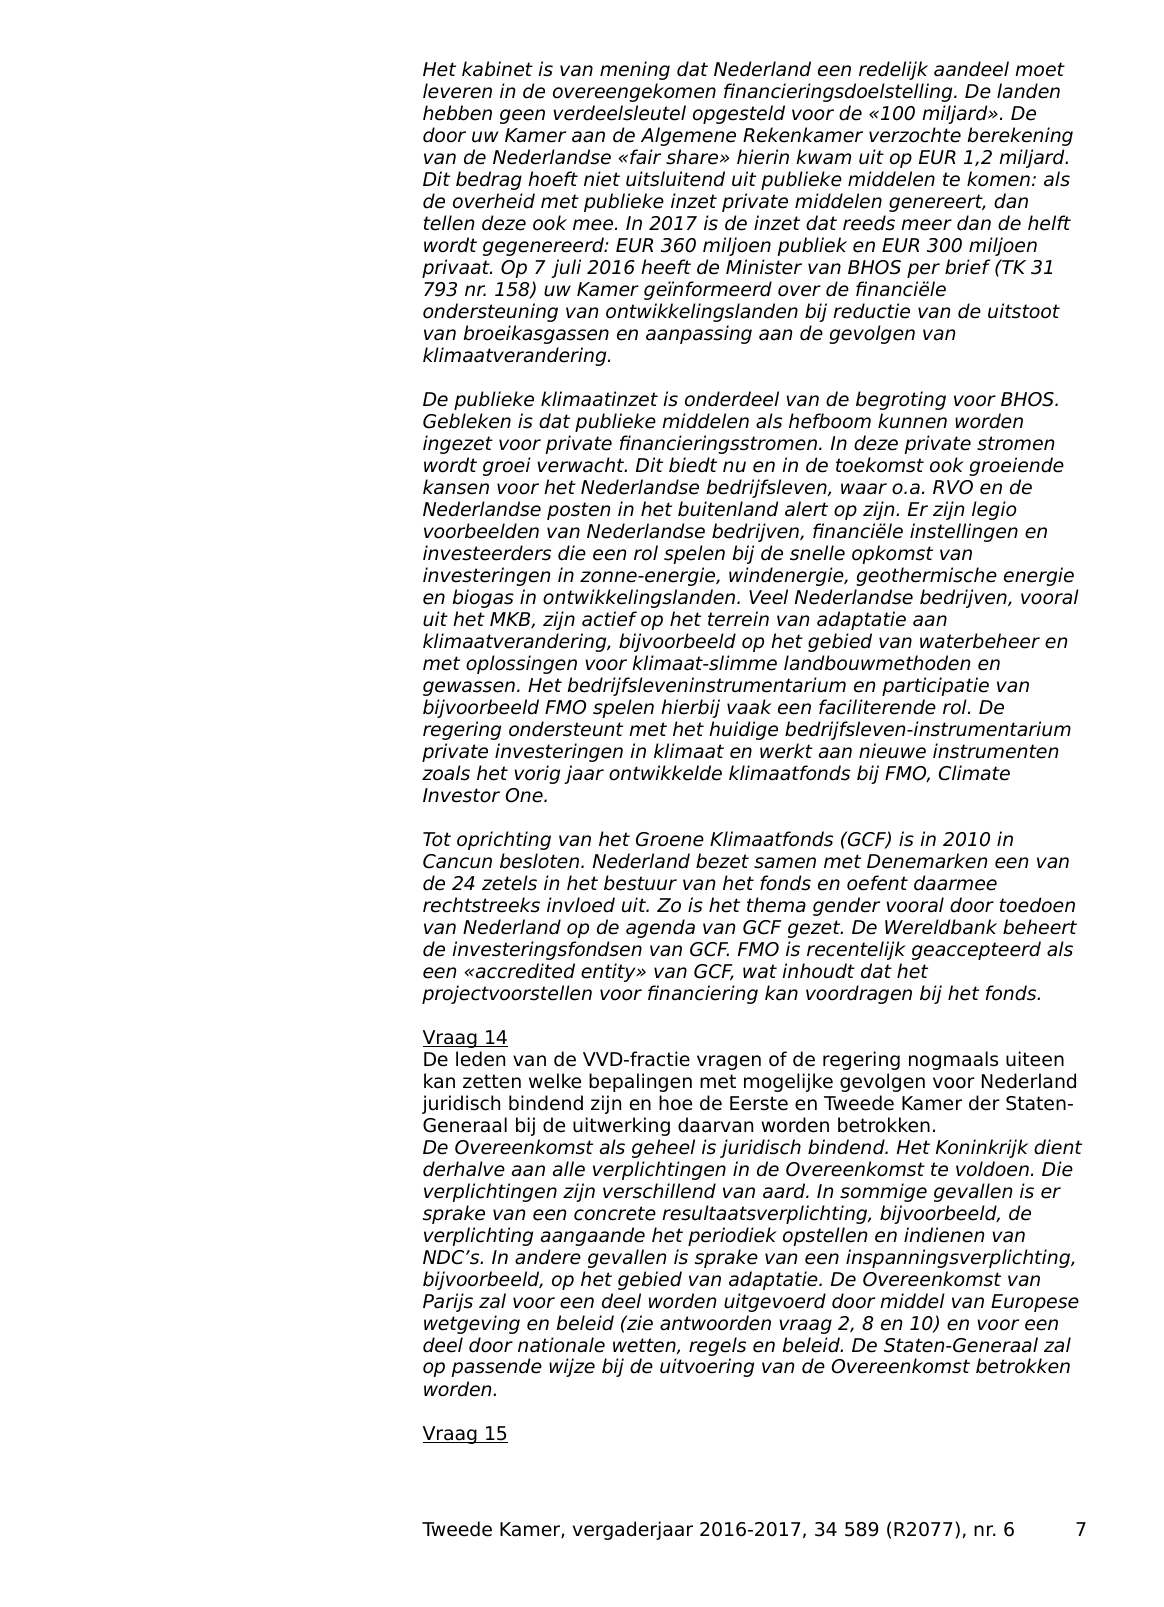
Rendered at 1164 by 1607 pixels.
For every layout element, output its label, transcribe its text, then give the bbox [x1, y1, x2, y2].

text De Overeenkomst als geheel is juridisch bindend. Het Koninkrijk dient derhalve aan alle verplichtingen in de Overeenkomst te voldoen. Die verplichtingen zijn verschillend van aard. In sommige gevallen is er sprake van een concrete resultaatsverplichting, bijvoorbeeld, de verplichting aangaande het periodiek opstellen en indienen van NDC’s. In andere gevallen is sprake van een inspanningsverplichting, bijvoorbeeld, op het gebied van adaptatie. De Overeenkomst van Parijs zal voor een deel worden uitgevoerd door middel van Europese wetgeving en beleid (zie antwoorden vraag 2, 8 en 10) en voor een deel door nationale wetten, regels en beleid. De Staten-Generaal zal op passende wijze bij de uitvoering van de Overeenkomst betrokken worden. [422, 1137, 1087, 1400]
text Vraag 15 [422, 1423, 1087, 1444]
text De leden van de VVD-fractie vragen of de regering nogmaals uiteen kan zetten welke bepalingen met mogelijke gevolgen voor Nederland juridisch bindend zijn en hoe de Eerste en Tweede Kamer der Staten-Generaal bij de uitwerking daarvan worden betrokken. [422, 1049, 1087, 1137]
text Het kabinet is van mening dat Nederland een redelijk aandeel moet leveren in de overeengekomen financieringsdoelstelling. De landen hebben geen verdeelsleutel opgesteld voor de «100 miljard». De door uw Kamer aan de Algemene Rekenkamer verzochte berekening van de Nederlandse «fair share» hierin kwam uit op EUR 1,2 miljard. Dit bedrag hoeft niet uitsluitend uit publieke middelen te komen: als de overheid met publieke inzet private middelen genereert, dan tellen deze ook mee. In 2017 is de inzet dat reeds meer dan de helft wordt gegenereerd: EUR 360 miljoen publiek en EUR 300 miljoen privaat. Op 7 juli 2016 heeft de Minister van BHOS per brief (TK 31 793 nr. 158) uw Kamer geïnformeerd over de financiële ondersteuning van ontwikkelingslanden bij reductie van de uitstoot van broeikasgassen en aanpassing aan de gevolgen van klimaatverandering. [422, 59, 1087, 367]
text De publieke klimaatinzet is onderdeel van de begroting voor BHOS. Gebleken is dat publieke middelen als hefboom kunnen worden ingezet voor private financieringsstromen. In deze private stromen wordt groei verwacht. Dit biedt nu en in de toekomst ook groeiende kansen voor het Nederlandse bedrijfsleven, waar o.a. RVO en de Nederlandse posten in het buitenland alert op zijn. Er zijn legio voorbeelden van Nederlandse bedrijven, financiële instellingen en investeerders die een rol spelen bij de snelle opkomst van investeringen in zonne-energie, windenergie, geothermische energie en biogas in ontwikkelingslanden. Veel Nederlandse bedrijven, vooral uit het MKB, zijn actief op het terrein van adaptatie aan klimaatverandering, bijvoorbeeld op het gebied van waterbeheer en met oplossingen voor klimaat-slimme landbouwmethoden en gewassen. Het bedrijfsleveninstrumentarium en participatie van bijvoorbeeld FMO spelen hierbij vaak een faciliterende rol. De regering ondersteunt met het huidige bedrijfsleven-instrumentarium private investeringen in klimaat en werkt aan nieuwe instrumenten zoals het vorig jaar ontwikkelde klimaatfonds bij FMO, Climate Investor One. [422, 389, 1087, 807]
text Tot oprichting van het Groene Klimaatfonds (GCF) is in 2010 in Cancun besloten. Nederland bezet samen met Denemarken een van de 24 zetels in het bestuur van het fonds en oefent daarmee rechtstreeks invloed uit. Zo is het thema gender vooral door toedoen van Nederland op de agenda van GCF gezet. De Wereldbank beheert de investeringsfondsen van GCF. FMO is recentelijk geaccepteerd als een «accredited entity» van GCF, wat inhoudt dat het projectvoorstellen voor financiering kan voordragen bij het fonds. [422, 829, 1087, 1004]
text Vraag 14 [422, 1027, 1087, 1049]
